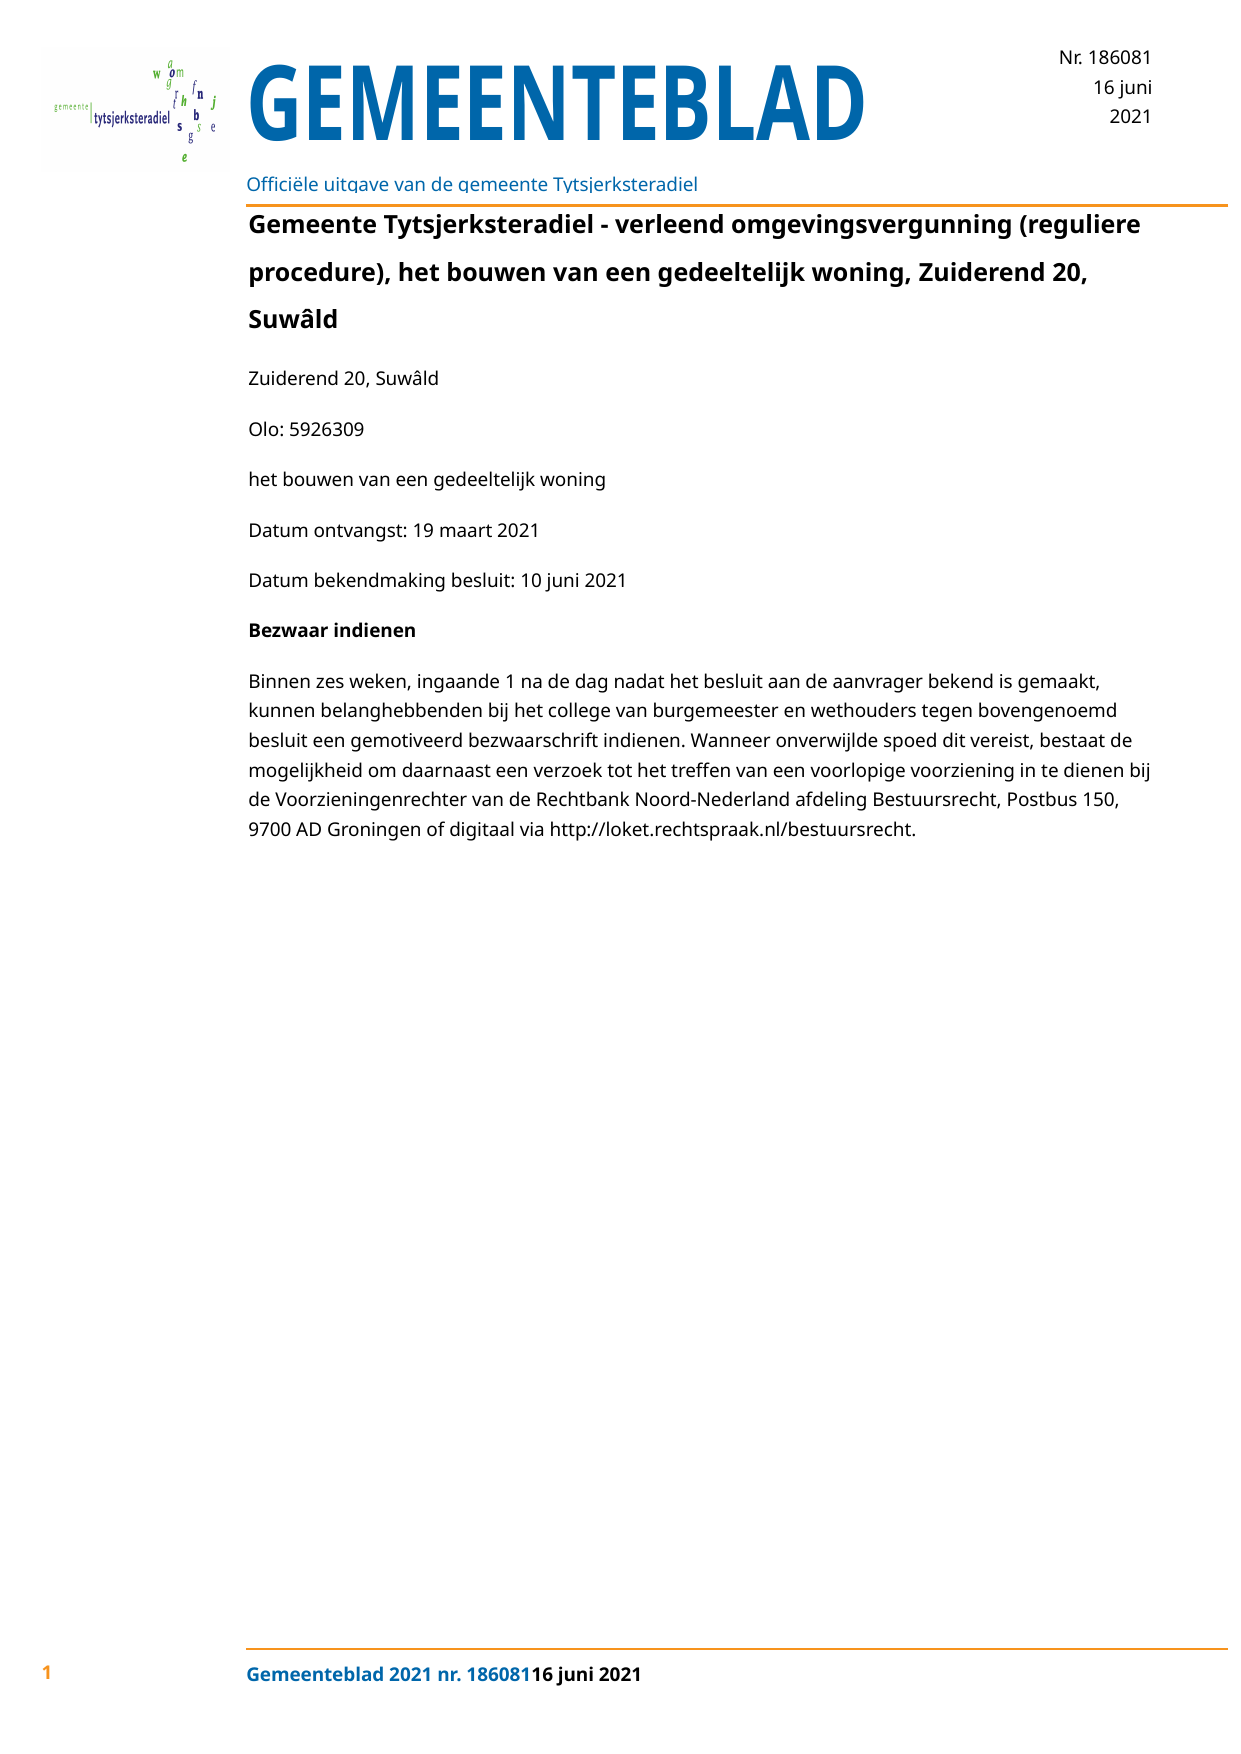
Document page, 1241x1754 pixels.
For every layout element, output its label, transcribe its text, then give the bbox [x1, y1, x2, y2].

text Datum ontvangst: 19 maart 2021 [248, 517, 1152, 542]
text Olo: 5926309 [248, 416, 1152, 442]
text Zuiderend 20, Suwâld [248, 366, 1152, 391]
text Binnen zes weken, ingaande 1 na de dag nadat het besluit aan de aanvrager bekend is gemaakt, kunnen belanghebbenden bij het college van burgemeester en wethouders tegen bovengenoemd besluit een gemotiveerd bezwaarschrift indienen. Wanneer onverwijlde spoed dit vereist, bestaat de mogelijkheid om daarnaast een verzoek tot het treffen van een voorlopige voorziening in te dienen bij de Voorzieningenrechter van de Rechtbank Noord-Nederland afdeling Bestuursrecht, Postbus 150, 9700 AD Groningen of digitaal via http://loket.rechtspraak.nl/bestuursrecht. [248, 668, 1152, 842]
text het bouwen van een gedeeltelijk woning [248, 466, 1152, 492]
text Bezwaar indienen [248, 618, 1152, 643]
text Datum bekendmaking besluit: 10 juni 2021 [248, 567, 1152, 593]
text Gemeente Tytsjerksteradiel - verleend omgevingsvergunning (reguliere procedure), het bouwen van een gedeeltelijk woning, Zuiderend 20, Suwâld [248, 207, 1152, 336]
picture [41, 47, 231, 172]
